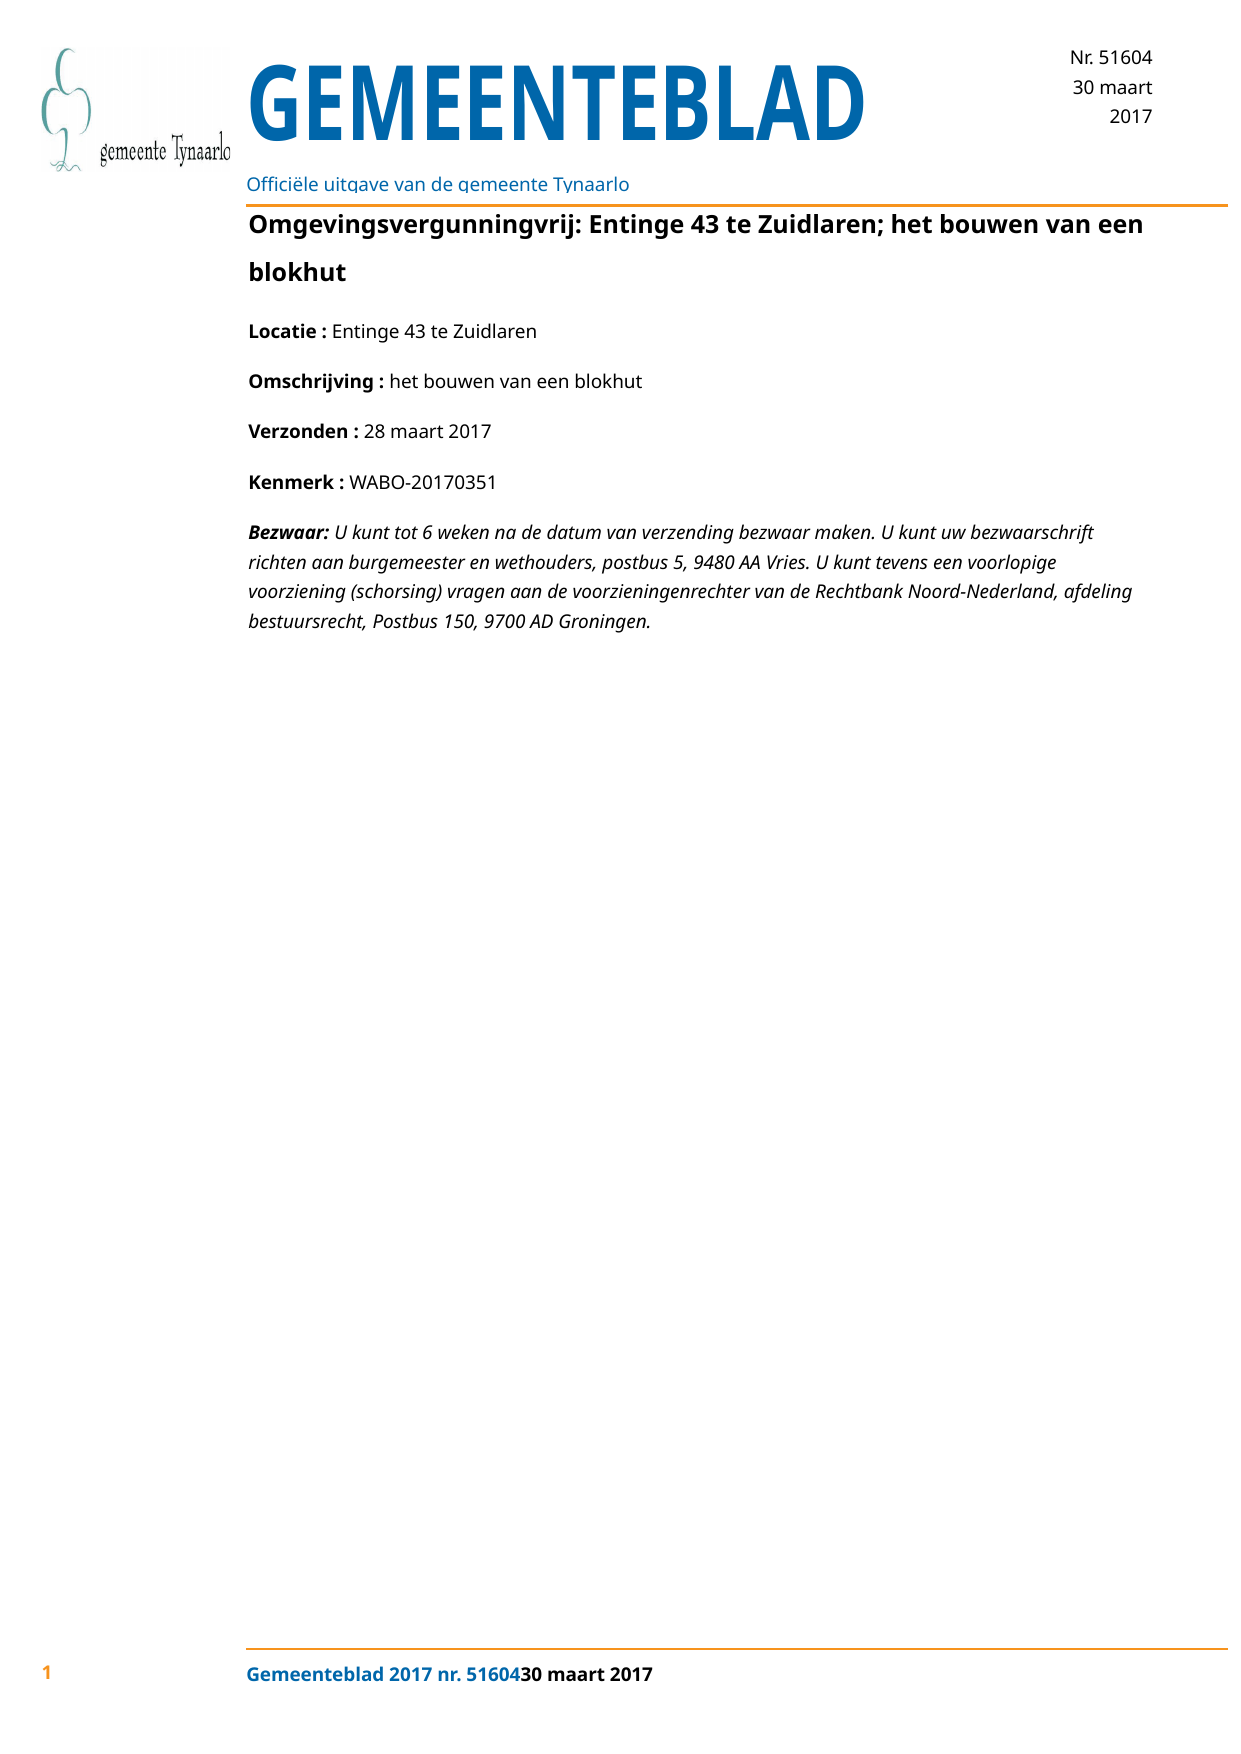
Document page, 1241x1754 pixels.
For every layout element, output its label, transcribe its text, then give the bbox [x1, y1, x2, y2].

picture [41, 47, 231, 172]
text Kenmerk : WABO-20170351 [248, 469, 1152, 495]
text Locatie : Entinge 43 te Zuidlaren [248, 318, 1152, 344]
text Verzonden : 28 maart 2017 [248, 419, 1152, 444]
text Omgevingsvergunningvrij: Entinge 43 te Zuidlaren; het bouwen van een blokhut [248, 207, 1152, 288]
text Omschrijving : het bouwen van een blokhut [248, 368, 1152, 394]
text Bezwaar: U kunt tot 6 weken na de datum van verzending bezwaar maken. U kunt uw bezwaarschrift richten aan burgemeester en wethouders, postbus 5, 9480 AA Vries. U kunt tevens een voorlopige voorziening (schorsing) vragen aan de voorzieningenrechter van de Rechtbank Noord-Nederland, afdeling bestuursrecht, Postbus 150, 9700 AD Groningen. [248, 519, 1152, 634]
